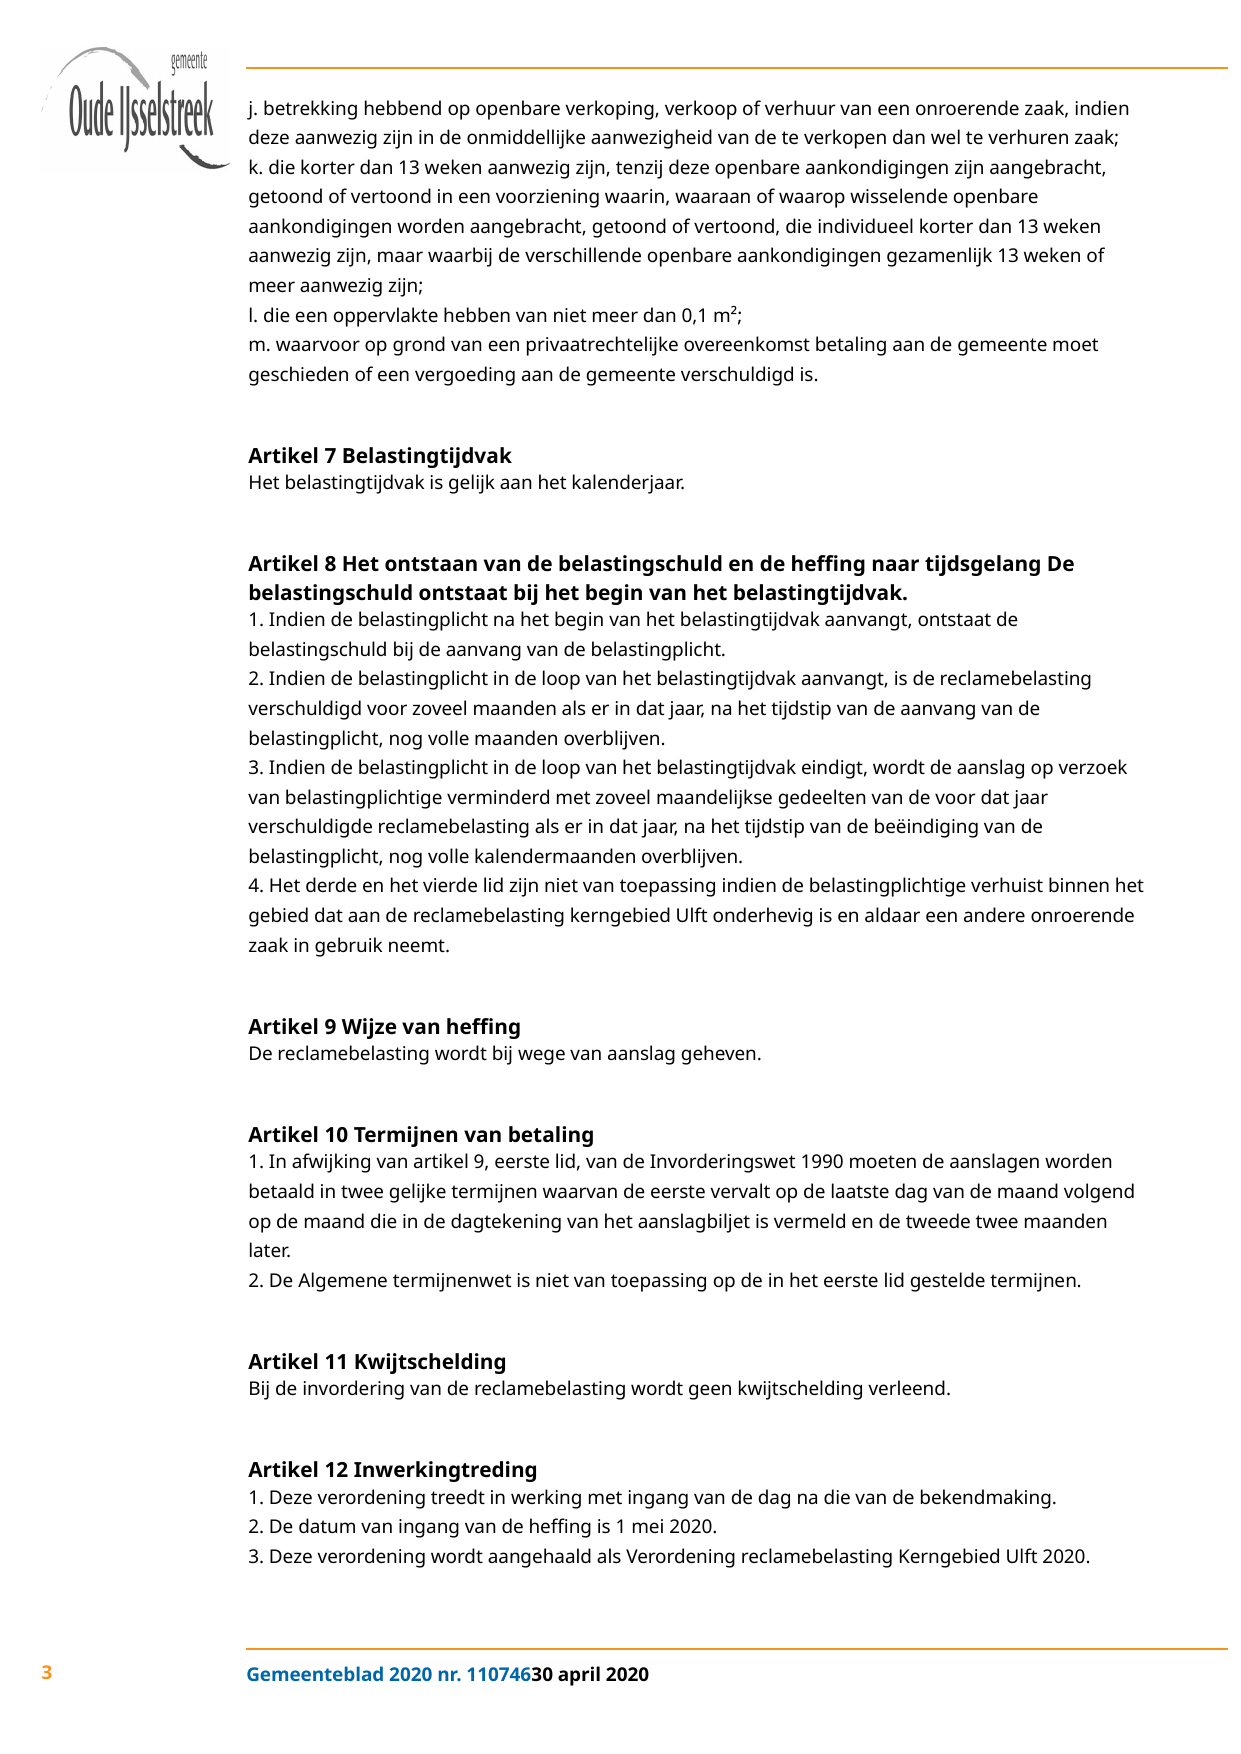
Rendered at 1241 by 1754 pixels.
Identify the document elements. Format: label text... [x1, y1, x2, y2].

text j. betrekking hebbend op openbare verkoping, verkoop of verhuur van een onroerende zaak, indien deze aanwezig zijn in de onmiddellijke aanwezigheid van de te verkopen dan wel te verhuren zaak; [248, 95, 1152, 150]
text Bij de invordering van de reclamebelasting wordt geen kwijtschelding verleend. [248, 1375, 1152, 1401]
text 4. Het derde en het vierde lid zijn niet van toepassing indien de belastingplichtige verhuist binnen het gebied dat aan de reclamebelasting kerngebied Ulft onderhevig is en aldaar een andere onroerende zaak in gebruik neemt. [248, 873, 1152, 957]
text 2. De Algemene termijnenwet is niet van toepassing op de in het eerste lid gestelde termijnen. [248, 1267, 1152, 1293]
text 3. Indien de belastingplicht in de loop van het belastingtijdvak eindigt, wordt de aanslag op verzoek van belastingplichtige verminderd met zoveel maandelijkse gedeelten van de voor dat jaar verschuldigde reclamebelasting als er in dat jaar, na het tijdstip van de beëindiging van de belastingplicht, nog volle kalendermaanden overblijven. [248, 754, 1152, 869]
text 2. Indien de belastingplicht in de loop van het belastingtijdvak aanvangt, is de reclamebelasting verschuldigd voor zoveel maanden als er in dat jaar, na het tijdstip van de aanvang van de belastingplicht, nog volle maanden overblijven. [248, 666, 1152, 750]
text Artikel 7 Belastingtijdvak [248, 441, 1152, 469]
text k. die korter dan 13 weken aanwezig zijn, tenzij deze openbare aankondigingen zijn aangebracht, getoond of vertoond in een voorziening waarin, waaraan of waarop wisselende openbare aankondigingen worden aangebracht, getoond of vertoond, die individueel korter dan 13 weken aanwezig zijn, maar waarbij de verschillende openbare aankondigingen gezamenlijk 13 weken of meer aanwezig zijn; [248, 154, 1152, 298]
text Artikel 8 Het ontstaan van de belastingschuld en de heffing naar tijdsgelang De belastingschuld ontstaat bij het begin van het belastingtijdvak. [248, 549, 1152, 606]
text 1. Deze verordening treedt in werking met ingang van de dag na die van de bekendmaking. [248, 1484, 1152, 1509]
text Artikel 12 Inwerkingtreding [248, 1455, 1152, 1484]
text De reclamebelasting wordt bij wege van aanslag geheven. [248, 1040, 1152, 1066]
text 1. In afwijking van artikel 9, eerste lid, van de Invorderingswet 1990 moeten de aanslagen worden betaald in twee gelijke termijnen waarvan de eerste vervalt op de laatste dag van de maand volgend op de maand die in de dagtekening van het aanslagbiljet is vermeld en de tweede twee maanden later. [248, 1149, 1152, 1263]
text 2. De datum van ingang van de heffing is 1 mei 2020. [248, 1513, 1152, 1539]
text Het belastingtijdvak is gelijk aan het kalenderjaar. [248, 469, 1152, 495]
text 3. Deze verordening wordt aangehaald als Verordening reclamebelasting Kerngebied Ulft 2020. [248, 1543, 1152, 1569]
picture [41, 47, 231, 172]
text m. waarvoor op grond van een privaatrechtelijke overeenkomst betaling aan de gemeente moet geschieden of een vergoeding aan de gemeente verschuldigd is. [248, 331, 1152, 387]
text Artikel 11 Kwijtschelding [248, 1347, 1152, 1375]
text Artikel 9 Wijze van heffing [248, 1012, 1152, 1040]
text 1. Indien de belastingplicht na het begin van het belastingtijdvak aanvangt, ontstaat de belastingschuld bij de aanvang van de belastingplicht. [248, 606, 1152, 662]
text l. die een oppervlakte hebben van niet meer dan 0,1 m²; [248, 302, 1152, 328]
text Artikel 10 Termijnen van betaling [248, 1120, 1152, 1149]
